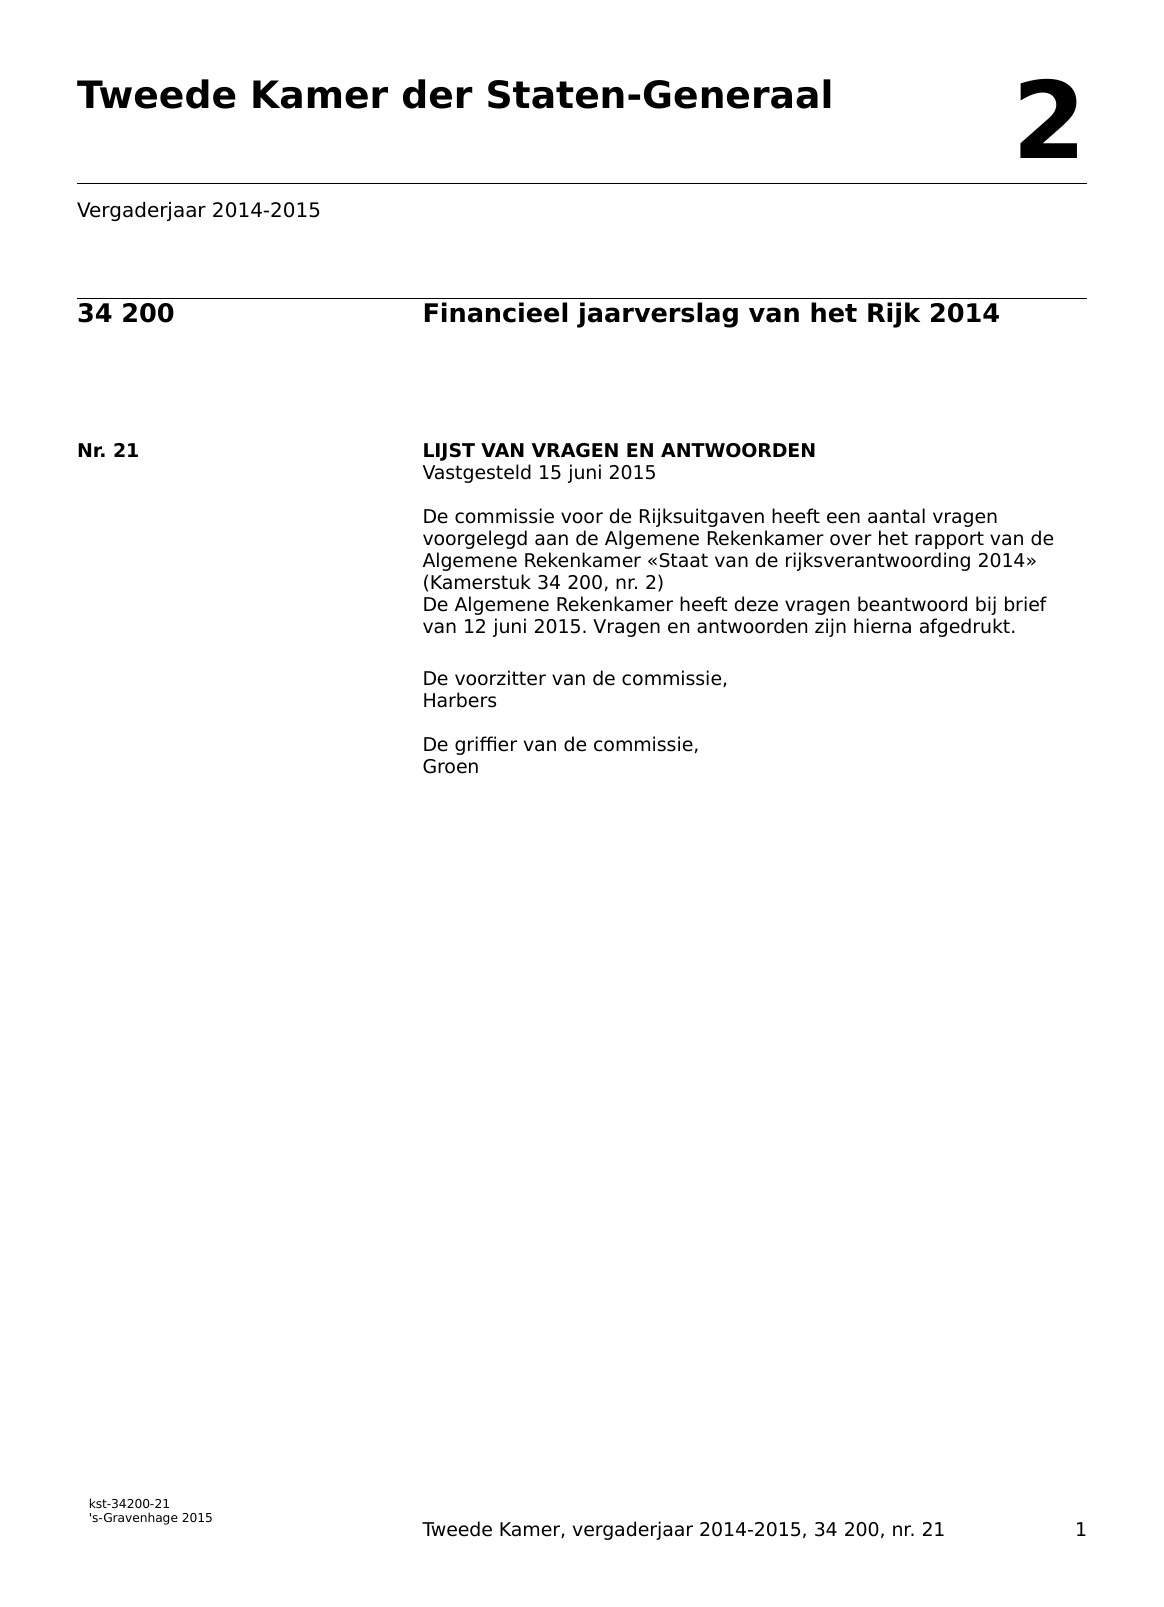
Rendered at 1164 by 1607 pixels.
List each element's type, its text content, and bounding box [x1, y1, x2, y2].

subtitle Nr. 21 LIJST VAN VRAGEN EN ANTWOORDEN [77, 440, 1087, 462]
subtitle 34 200 Financieel jaarverslag van het Rijk 2014 [77, 299, 1087, 329]
table_header Tweede Kamer der Staten-Generaal [77, 59, 886, 183]
text De Algemene Rekenkamer heeft deze vragen beantwoord bij brief van 12 juni 2015. Vragen en antwoorden zijn hierna afgedrukt. [422, 594, 1087, 638]
table_cell Vergaderjaar 2014-2015 [77, 184, 1087, 298]
text De commissie voor de Rijksuitgaven heeft een aantal vragen voorgelegd aan de Algemene Rekenkamer over het rapport van de Algemene Rekenkamer «Staat van de rijksverantwoording 2014» (Kamerstuk 34 200, nr. 2) [422, 506, 1087, 594]
text De griffier van de commissie, Groen [422, 734, 1087, 778]
table_header 2 [886, 59, 1087, 183]
text De voorzitter van de commissie, Harbers [422, 668, 1087, 712]
text Vastgesteld 15 juni 2015 [422, 462, 1087, 484]
text kst-34200-21 [88, 1497, 323, 1511]
text 's-Gravenhage 2015 [88, 1511, 323, 1525]
